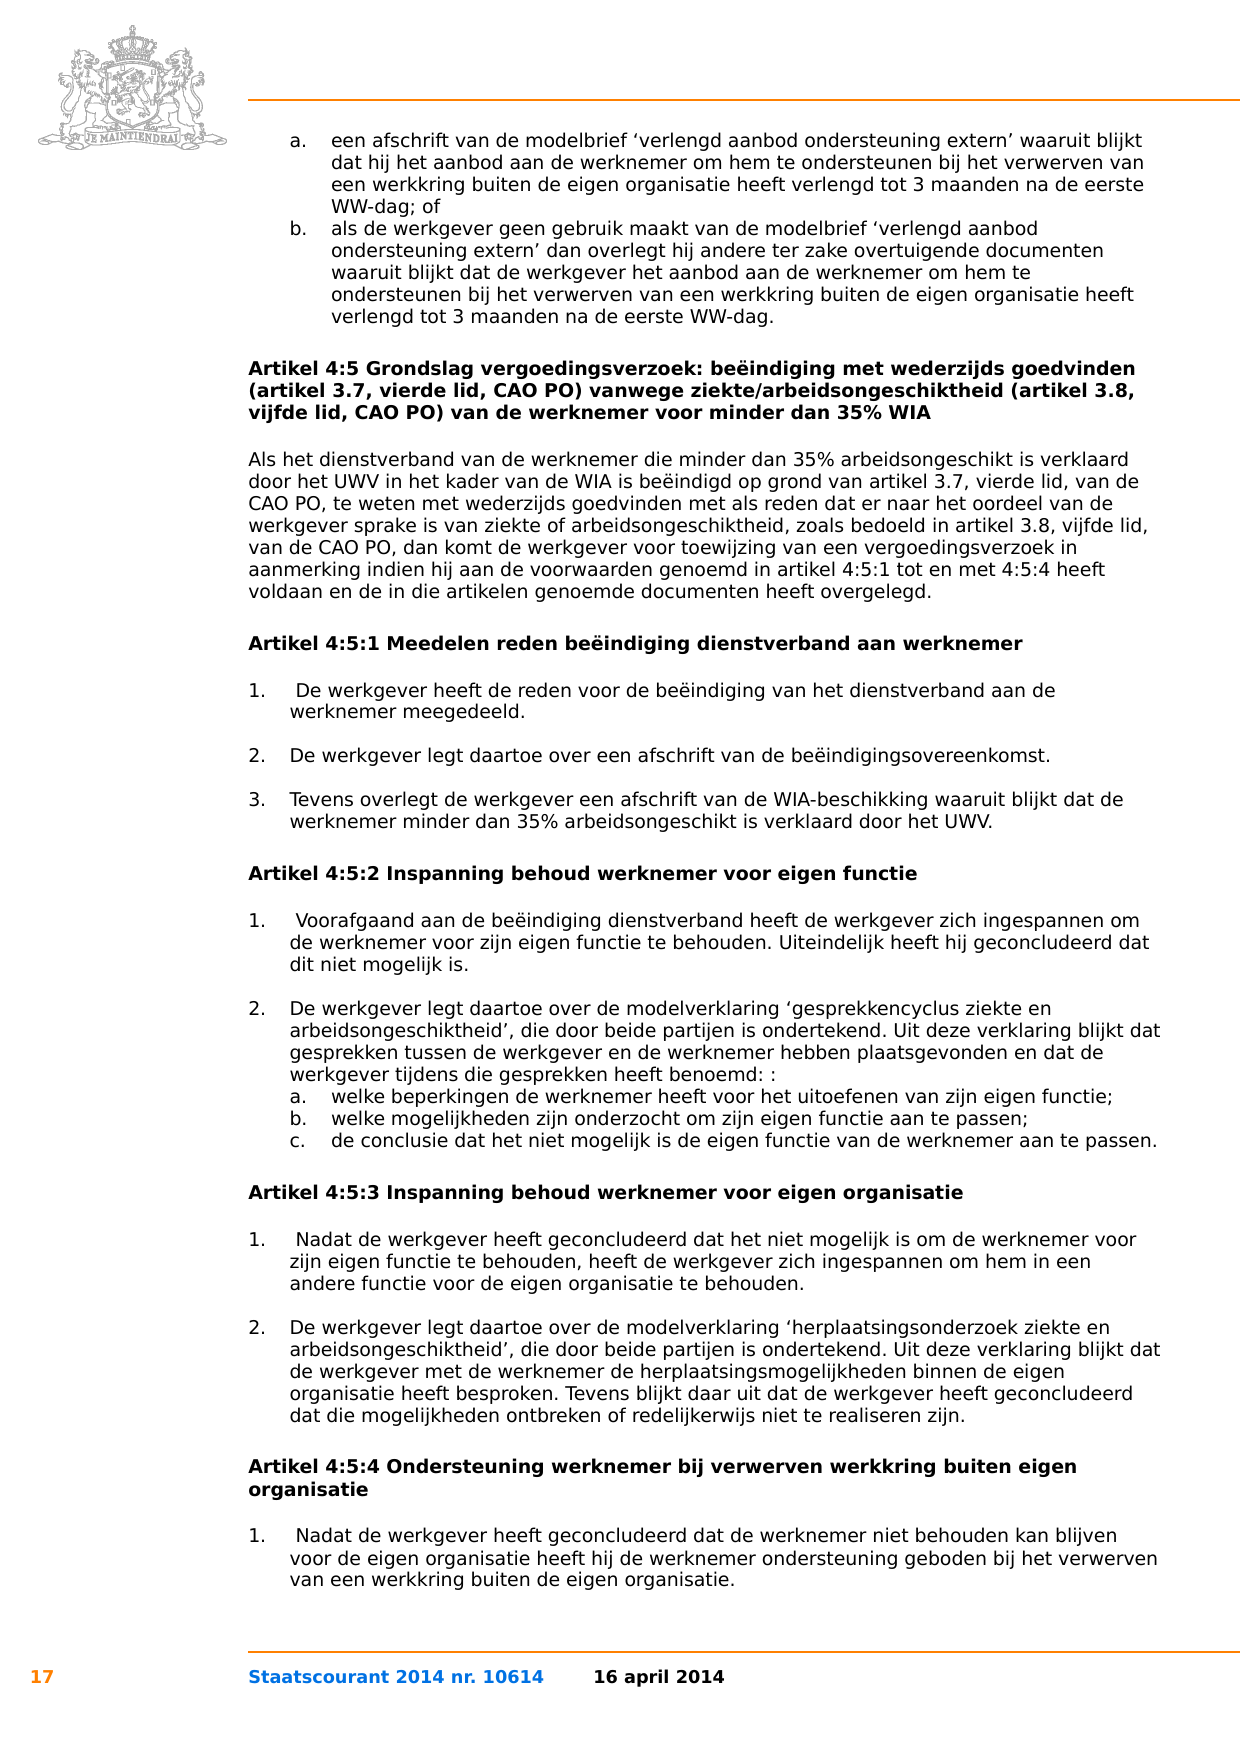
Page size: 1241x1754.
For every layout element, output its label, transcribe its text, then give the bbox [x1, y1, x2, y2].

subtitle Artikel 4:5:4 Ondersteuning werknemer bij verwerven werkkring buiten eigen organisatie [248, 1456, 1163, 1500]
text c. de conclusie dat het niet mogelijk is de eigen functie van de werknemer aan te passen. [289, 1130, 1163, 1152]
text 1. Nadat de werkgever heeft geconcludeerd dat de werknemer niet behouden kan blijven voor de eigen organisatie heeft hij de werknemer ondersteuning geboden bij het verwerven van een werkkring buiten de eigen organisatie. [248, 1525, 1163, 1591]
text 1. Voorafgaand aan de beëindiging dienstverband heeft de werkgever zich ingespannen om de werknemer voor zijn eigen functie te behouden. Uiteindelijk heeft hij geconcludeerd dat dit niet mogelijk is. [248, 910, 1163, 976]
text 2. De werkgever legt daartoe over de modelverklaring ‘herplaatsingsonderzoek ziekte en arbeidsongeschiktheid’, die door beide partijen is ondertekend. Uit deze verklaring blijkt dat de werkgever met de werknemer de herplaatsingsmogelijkheden binnen de eigen organisatie heeft besproken. Tevens blijkt daar uit dat de werkgever heeft geconcludeerd dat die mogelijkheden ontbreken of redelijkerwijs niet te realiseren zijn. [248, 1317, 1163, 1426]
text b. welke mogelijkheden zijn onderzocht om zijn eigen functie aan te passen; [289, 1108, 1163, 1130]
text a. een afschrift van de modelbrief ‘verlengd aanbod ondersteuning extern’ waaruit blijkt dat hij het aanbod aan de werknemer om hem te ondersteunen bij het verwerven van een werkkring buiten de eigen organisatie heeft verlengd tot 3 maanden na de eerste WW-dag; of [289, 130, 1163, 218]
text 2. De werkgever legt daartoe over de modelverklaring ‘gesprekkencyclus ziekte en arbeidsongeschiktheid’, die door beide partijen is ondertekend. Uit deze verklaring blijkt dat gesprekken tussen de werkgever en de werknemer hebben plaatsgevonden en dat de werkgever tijdens die gesprekken heeft benoemd: : [248, 998, 1163, 1086]
text 1. Nadat de werkgever heeft geconcludeerd dat het niet mogelijk is om de werknemer voor zijn eigen functie te behouden, heeft de werkgever zich ingespannen om hem in een andere functie voor de eigen organisatie te behouden. [248, 1229, 1163, 1295]
text 3. Tevens overlegt de werkgever een afschrift van de WIA-beschikking waaruit blijkt dat de werknemer minder dan 35% arbeidsongeschikt is verklaard door het UWV. [248, 789, 1163, 833]
picture [38, 25, 227, 150]
text Als het dienstverband van de werknemer die minder dan 35% arbeidsongeschikt is verklaard door het UWV in het kader van de WIA is beëindigd op grond van artikel 3.7, vierde lid, van de CAO PO, te weten met wederzijds goedvinden met als reden dat er naar het oordeel van de werkgever sprake is van ziekte of arbeidsongeschiktheid, zoals bedoeld in artikel 3.8, vijfde lid, van de CAO PO, dan komt de werkgever voor toewijzing van een vergoedingsverzoek in aanmerking indien hij aan de voorwaarden genoemd in artikel 4:5:1 tot en met 4:5:4 heeft voldaan en de in die artikelen genoemde documenten heeft overgelegd. [248, 449, 1163, 602]
subtitle Artikel 4:5:1 Meedelen reden beëindiging dienstverband aan werknemer [248, 632, 1163, 654]
subtitle Artikel 4:5:3 Inspanning behoud werknemer voor eigen organisatie [248, 1182, 1163, 1204]
subtitle Artikel 4:5:2 Inspanning behoud werknemer voor eigen functie [248, 863, 1163, 885]
text 2. De werkgever legt daartoe over een afschrift van de beëindigingsovereenkomst. [248, 745, 1163, 767]
text 1. De werkgever heeft de reden voor de beëindiging van het dienstverband aan de werknemer meegedeeld. [248, 679, 1163, 723]
subtitle Artikel 4:5 Grondslag vergoedingsverzoek: beëindiging met wederzijds goedvinden (artikel 3.7, vierde lid, CAO PO) vanwege ziekte/arbeidsongeschiktheid (artikel 3.8, vijfde lid, CAO PO) van de werknemer voor minder dan 35% WIA [248, 358, 1163, 424]
text a. welke beperkingen de werknemer heeft voor het uitoefenen van zijn eigen functie; [289, 1086, 1163, 1108]
text b. als de werkgever geen gebruik maakt van de modelbrief ‘verlengd aanbod ondersteuning extern’ dan overlegt hij andere ter zake overtuigende documenten waaruit blijkt dat de werkgever het aanbod aan de werknemer om hem te ondersteunen bij het verwerven van een werkkring buiten de eigen organisatie heeft verlengd tot 3 maanden na de eerste WW-dag. [289, 218, 1163, 328]
